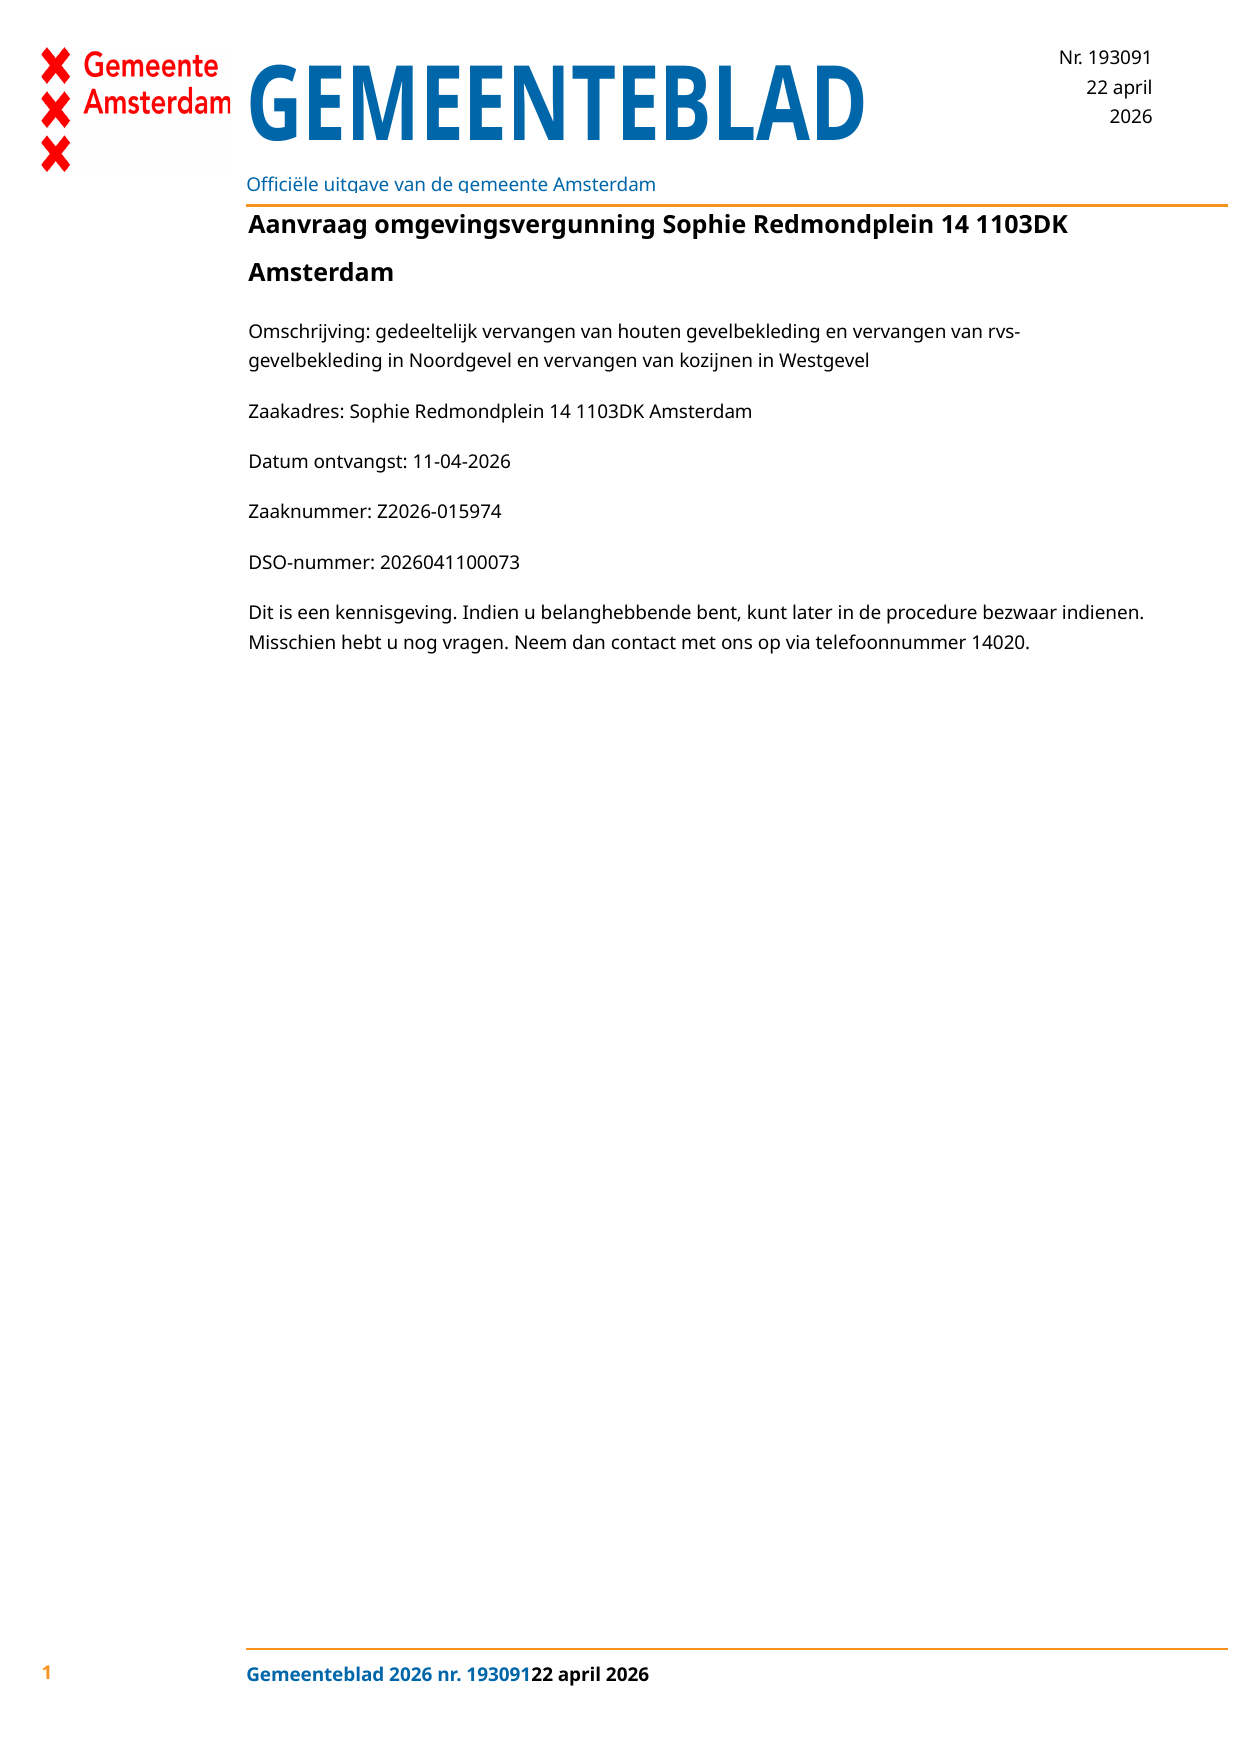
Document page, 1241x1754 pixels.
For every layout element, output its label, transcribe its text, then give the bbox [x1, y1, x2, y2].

text Zaakadres: Sophie Redmondplein 14 1103DK Amsterdam [248, 398, 1152, 424]
text DSO-nummer: 2026041100073 [248, 549, 1152, 575]
text Omschrijving: gedeeltelijk vervangen van houten gevelbekleding en vervangen van rvs-gevelbekleding in Noordgevel en vervangen van kozijnen in Westgevel [248, 318, 1152, 373]
text Aanvraag omgevingsvergunning Sophie Redmondplein 14 1103DK Amsterdam [248, 207, 1152, 288]
text Datum ontvangst: 11-04-2026 [248, 448, 1152, 474]
text Dit is een kennisgeving. Indien u belanghebbende bent, kunt later in de procedure bezwaar indienen. Misschien hebt u nog vragen. Neem dan contact met ons op via telefoonnummer 14020. [248, 599, 1152, 655]
text Zaaknummer: Z2026-015974 [248, 499, 1152, 524]
picture [41, 47, 231, 172]
